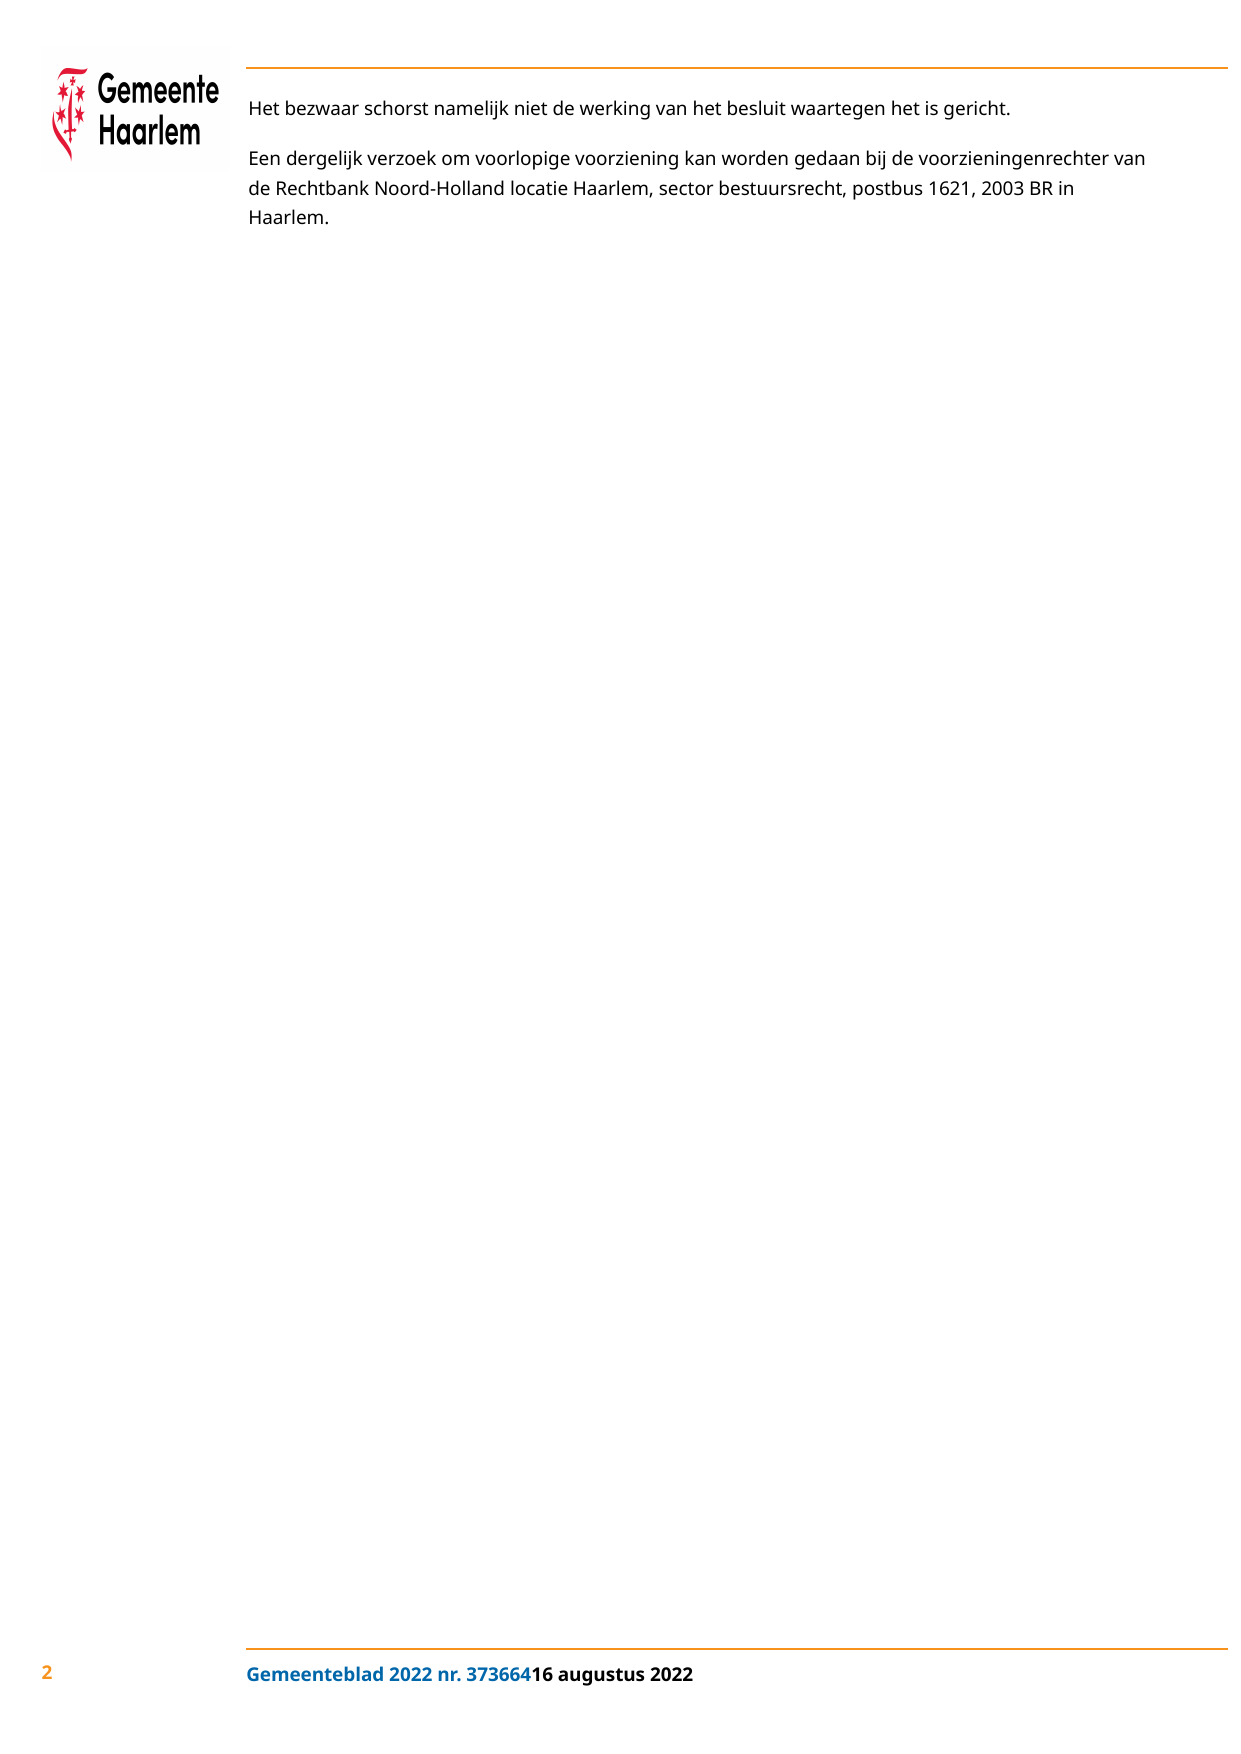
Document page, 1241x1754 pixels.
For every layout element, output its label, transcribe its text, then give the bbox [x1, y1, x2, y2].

text Een dergelijk verzoek om voorlopige voorziening kan worden gedaan bij de voorzieningenrechter van de Rechtbank Noord-Holland locatie Haarlem, sector bestuursrecht, postbus 1621, 2003 BR in Haarlem. [248, 145, 1152, 230]
text Het bezwaar schorst namelijk niet de werking van het besluit waartegen het is gericht. [248, 95, 1152, 121]
picture [41, 47, 231, 172]
